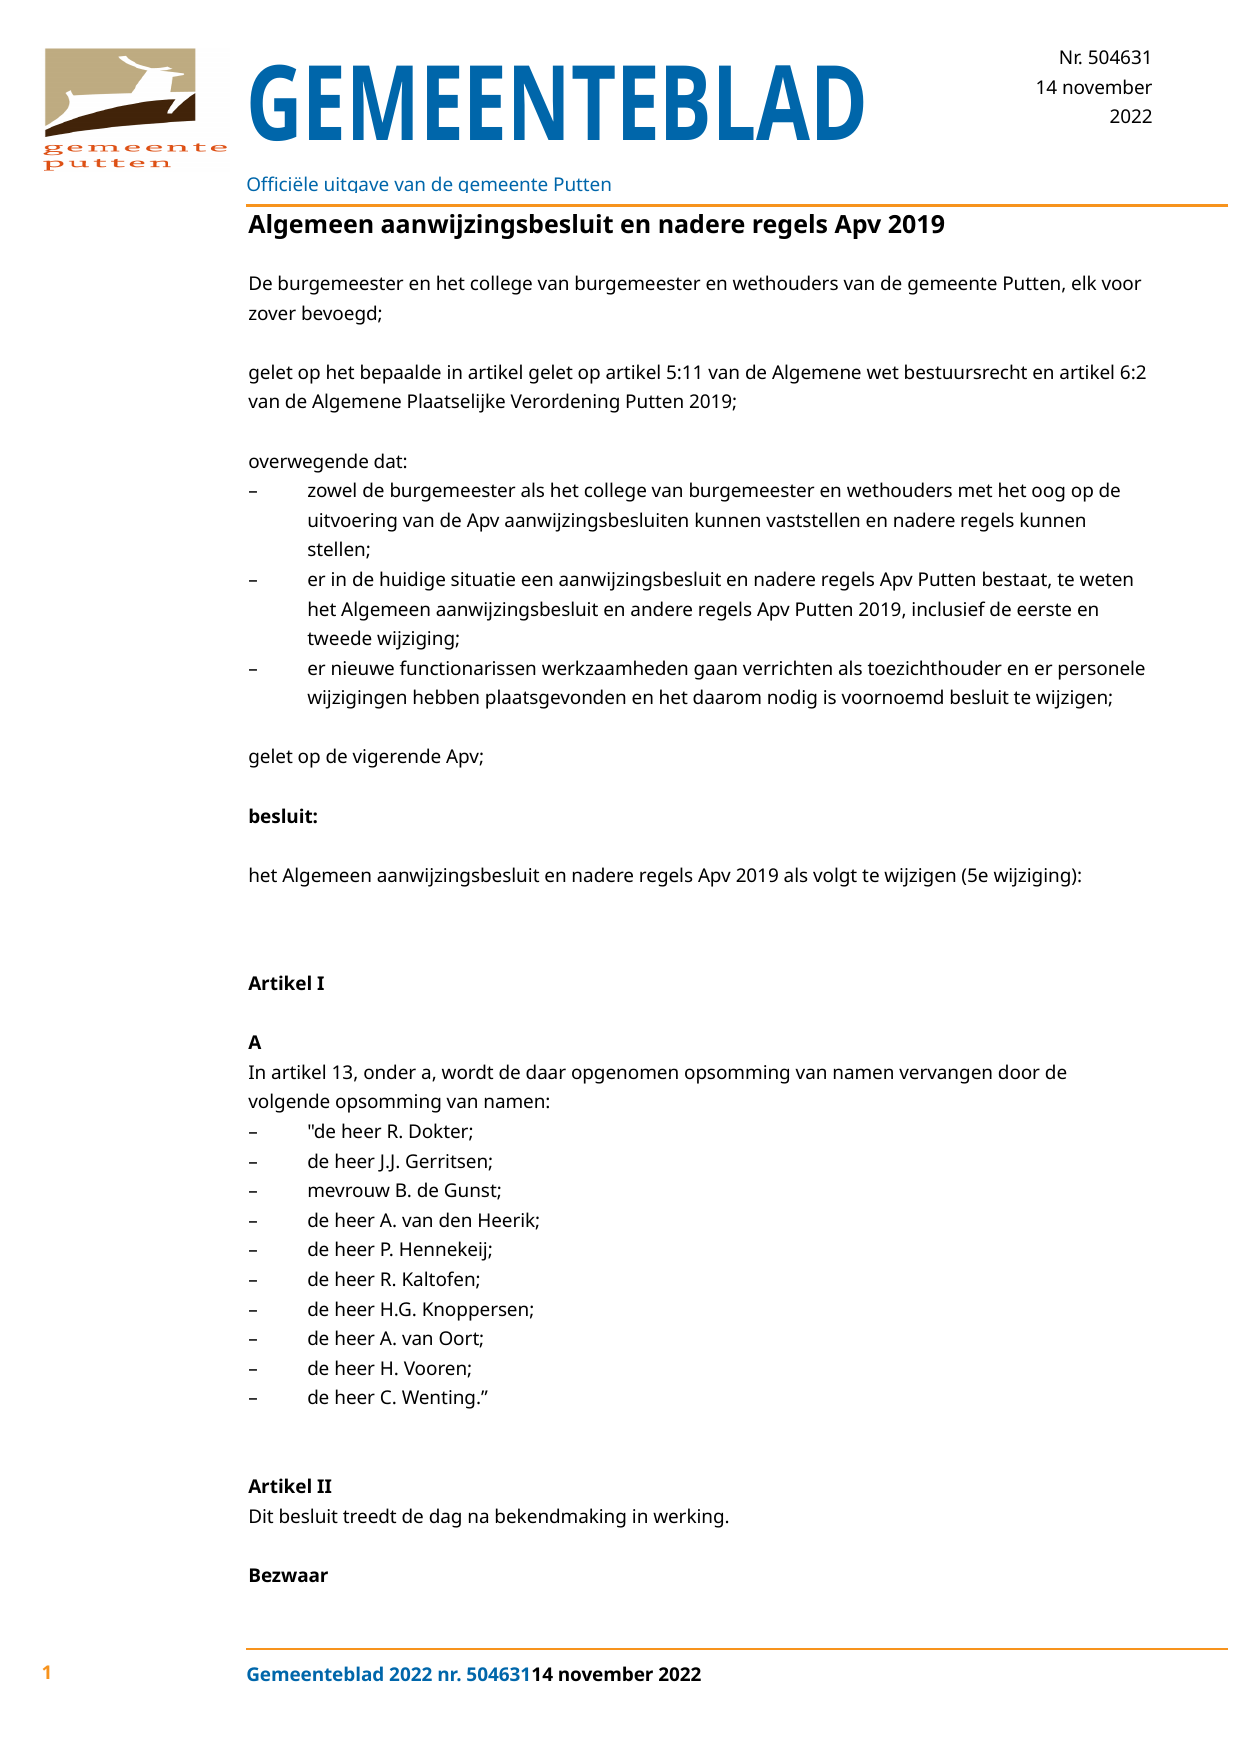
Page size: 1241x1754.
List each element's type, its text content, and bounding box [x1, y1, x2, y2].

text gelet op de vigerende Apv; [248, 744, 1152, 769]
list zowel de burgemeester als het college van burgemeester en wethouders met het oog op de uitvoering van de Apv aanwijzingsbesluiten kunnen vaststellen en nadere regels kunnen stellen; [248, 477, 1152, 562]
text volgende opsomming van namen: [248, 1089, 1152, 1114]
text Dit besluit treedt de dag na bekendmaking in werking. [248, 1503, 1152, 1529]
text het Algemeen aanwijzingsbesluit en nadere regels Apv 2019 als volgt te wijzigen (5e wijziging): [248, 862, 1152, 888]
text Artikel I [248, 970, 1152, 996]
list er in de huidige situatie een aanwijzingsbesluit en nadere regels Apv Putten bestaat, te weten het Algemeen aanwijzingsbesluit en andere regels Apv Putten 2019, inclusief de eerste en tweede wijziging; [248, 566, 1152, 651]
list mevrouw B. de Gunst; [248, 1177, 1152, 1203]
list de heer J.J. Gerritsen; [248, 1148, 1152, 1174]
text A [248, 1029, 1152, 1055]
text overwegende dat: [248, 448, 1152, 473]
text De burgemeester en het college van burgemeester en wethouders van de gemeente Putten, elk voor zover bevoegd; [248, 270, 1152, 326]
list "de heer R. Dokter; [248, 1118, 1152, 1144]
picture [41, 47, 231, 172]
list de heer A. van Oort; [248, 1325, 1152, 1351]
text In artikel 13, onder a, wordt de daar opgenomen opsomming van namen vervangen door de [248, 1059, 1152, 1085]
list de heer R. Kaltofen; [248, 1266, 1152, 1292]
text besluit: [248, 803, 1152, 828]
list de heer H.G. Knoppersen; [248, 1296, 1152, 1322]
list de heer A. van den Heerik; [248, 1207, 1152, 1233]
text Artikel II [248, 1473, 1152, 1499]
text Bezwaar [248, 1562, 1152, 1588]
list er nieuwe functionarissen werkzaamheden gaan verrichten als toezichthouder en er personele wijzigingen hebben plaatsgevonden en het daarom nodig is voornoemd besluit te wijzigen; [248, 655, 1152, 710]
text gelet op het bepaalde in artikel gelet op artikel 5:11 van de Algemene wet bestuursrecht en artikel 6:2 van de Algemene Plaatselijke Verordening Putten 2019; [248, 359, 1152, 414]
list de heer P. Hennekeij; [248, 1237, 1152, 1262]
text Algemeen aanwijzingsbesluit en nadere regels Apv 2019 [248, 207, 1152, 241]
list de heer H. Vooren; [248, 1355, 1152, 1381]
list de heer C. Wenting.” [248, 1384, 1152, 1410]
